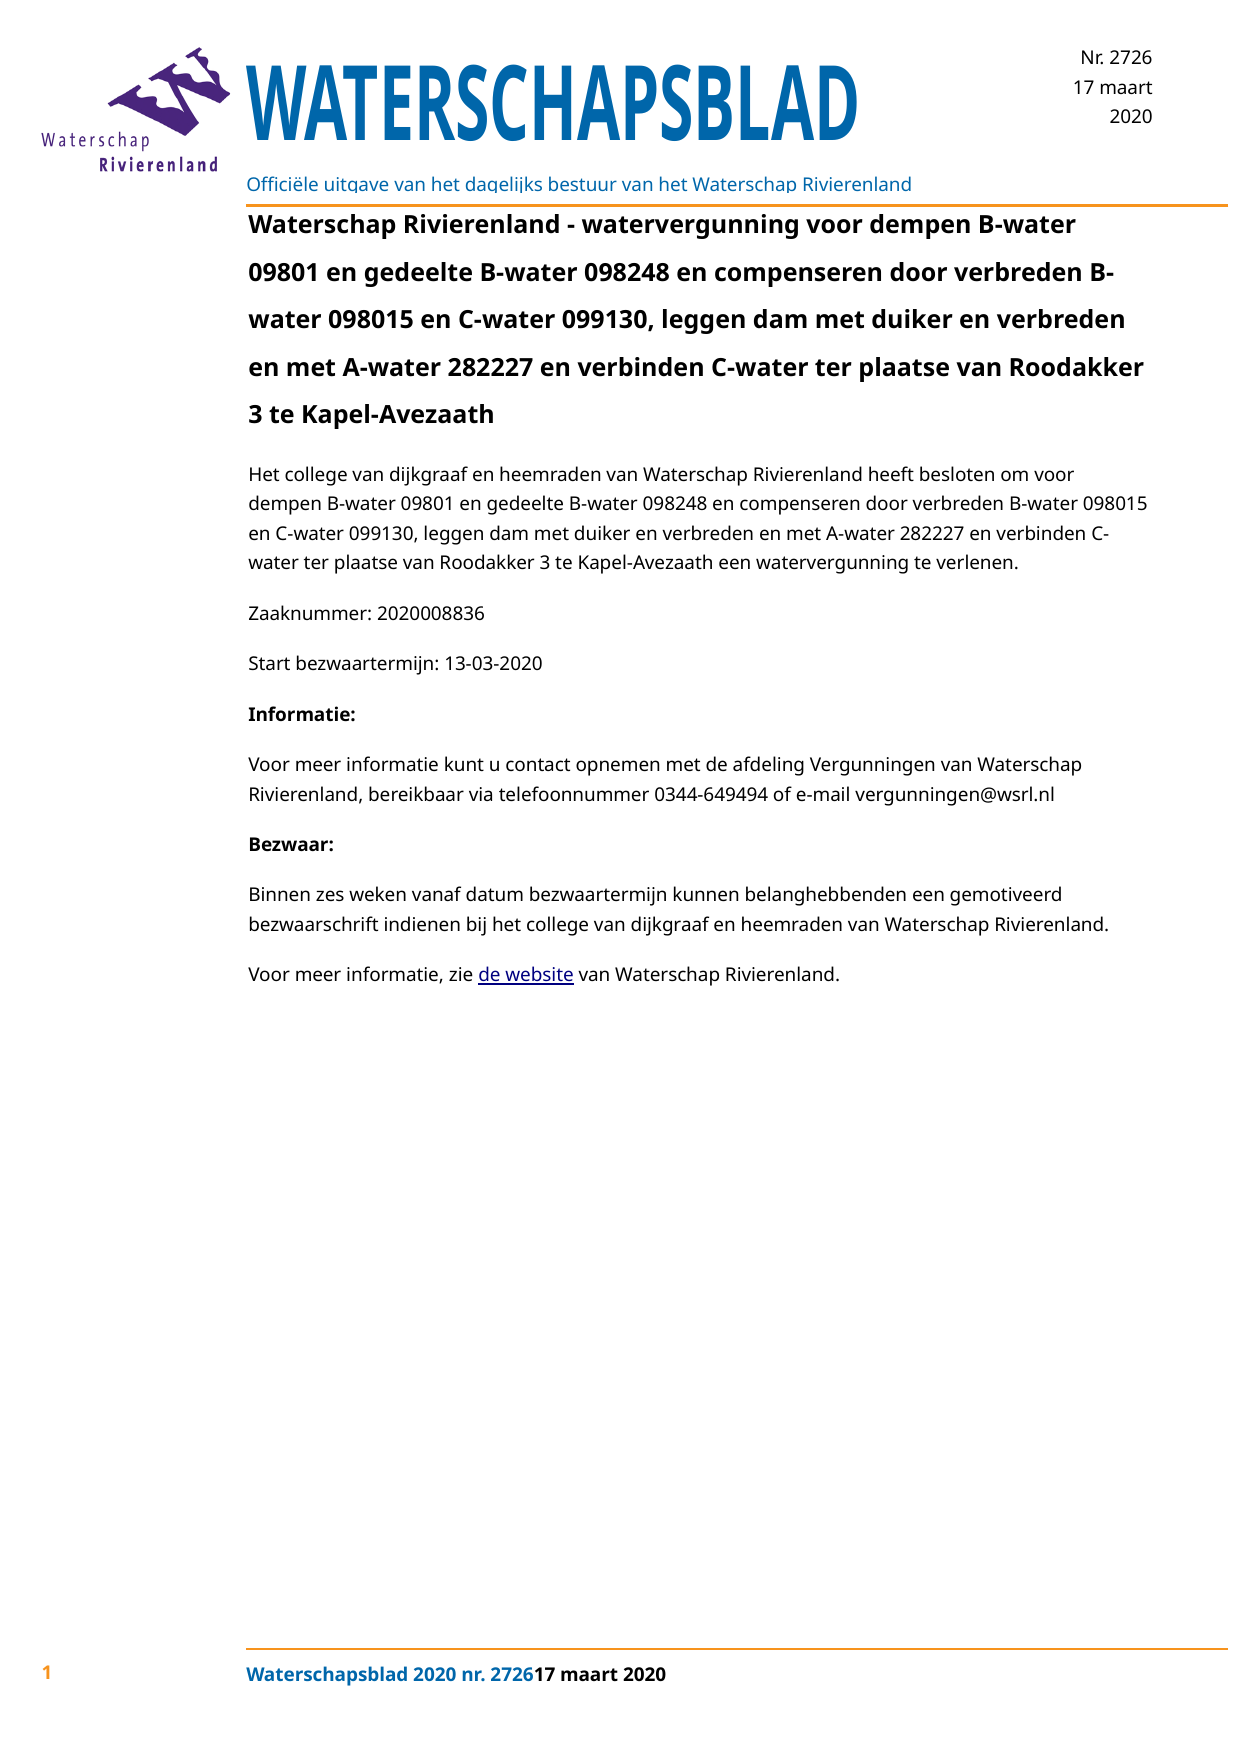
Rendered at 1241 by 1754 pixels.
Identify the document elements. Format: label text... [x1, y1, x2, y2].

text Binnen zes weken vanaf datum bezwaartermijn kunnen belanghebbenden een gemotiveerd bezwaarschrift indienen bij het college van dijkgraaf en heemraden van Waterschap Rivierenland. [248, 882, 1152, 937]
text Zaaknummer: 2020008836 [248, 600, 1152, 626]
picture [41, 47, 231, 172]
text Start bezwaartermijn: 13-03-2020 [248, 650, 1152, 676]
text Informatie: [248, 701, 1152, 726]
text Voor meer informatie kunt u contact opnemen met de afdeling Vergunningen van Waterschap Rivierenland, bereikbaar via telefoonnummer 0344-649494 of e-mail vergunningen@wsrl.nl [248, 751, 1152, 806]
text Het college van dijkgraaf en heemraden van Waterschap Rivierenland heeft besloten om voor dempen B-water 09801 en gedeelte B-water 098248 en compenseren door verbreden B-water 098015 en C-water 099130, leggen dam met duiker en verbreden en met A-water 282227 en verbinden C-water ter plaatse van Roodakker 3 te Kapel-Avezaath een watervergunning te verlenen. [248, 461, 1152, 575]
text Voor meer informatie, zie de website van Waterschap Rivierenland. [248, 962, 1152, 987]
text Bezwaar: [248, 831, 1152, 857]
text Waterschap Rivierenland - watervergunning voor dempen B-water 09801 en gedeelte B-water 098248 en compenseren door verbreden B-water 098015 en C-water 099130, leggen dam met duiker en verbreden en met A-water 282227 en verbinden C-water ter plaatse van Roodakker 3 te Kapel-Avezaath [248, 207, 1152, 431]
